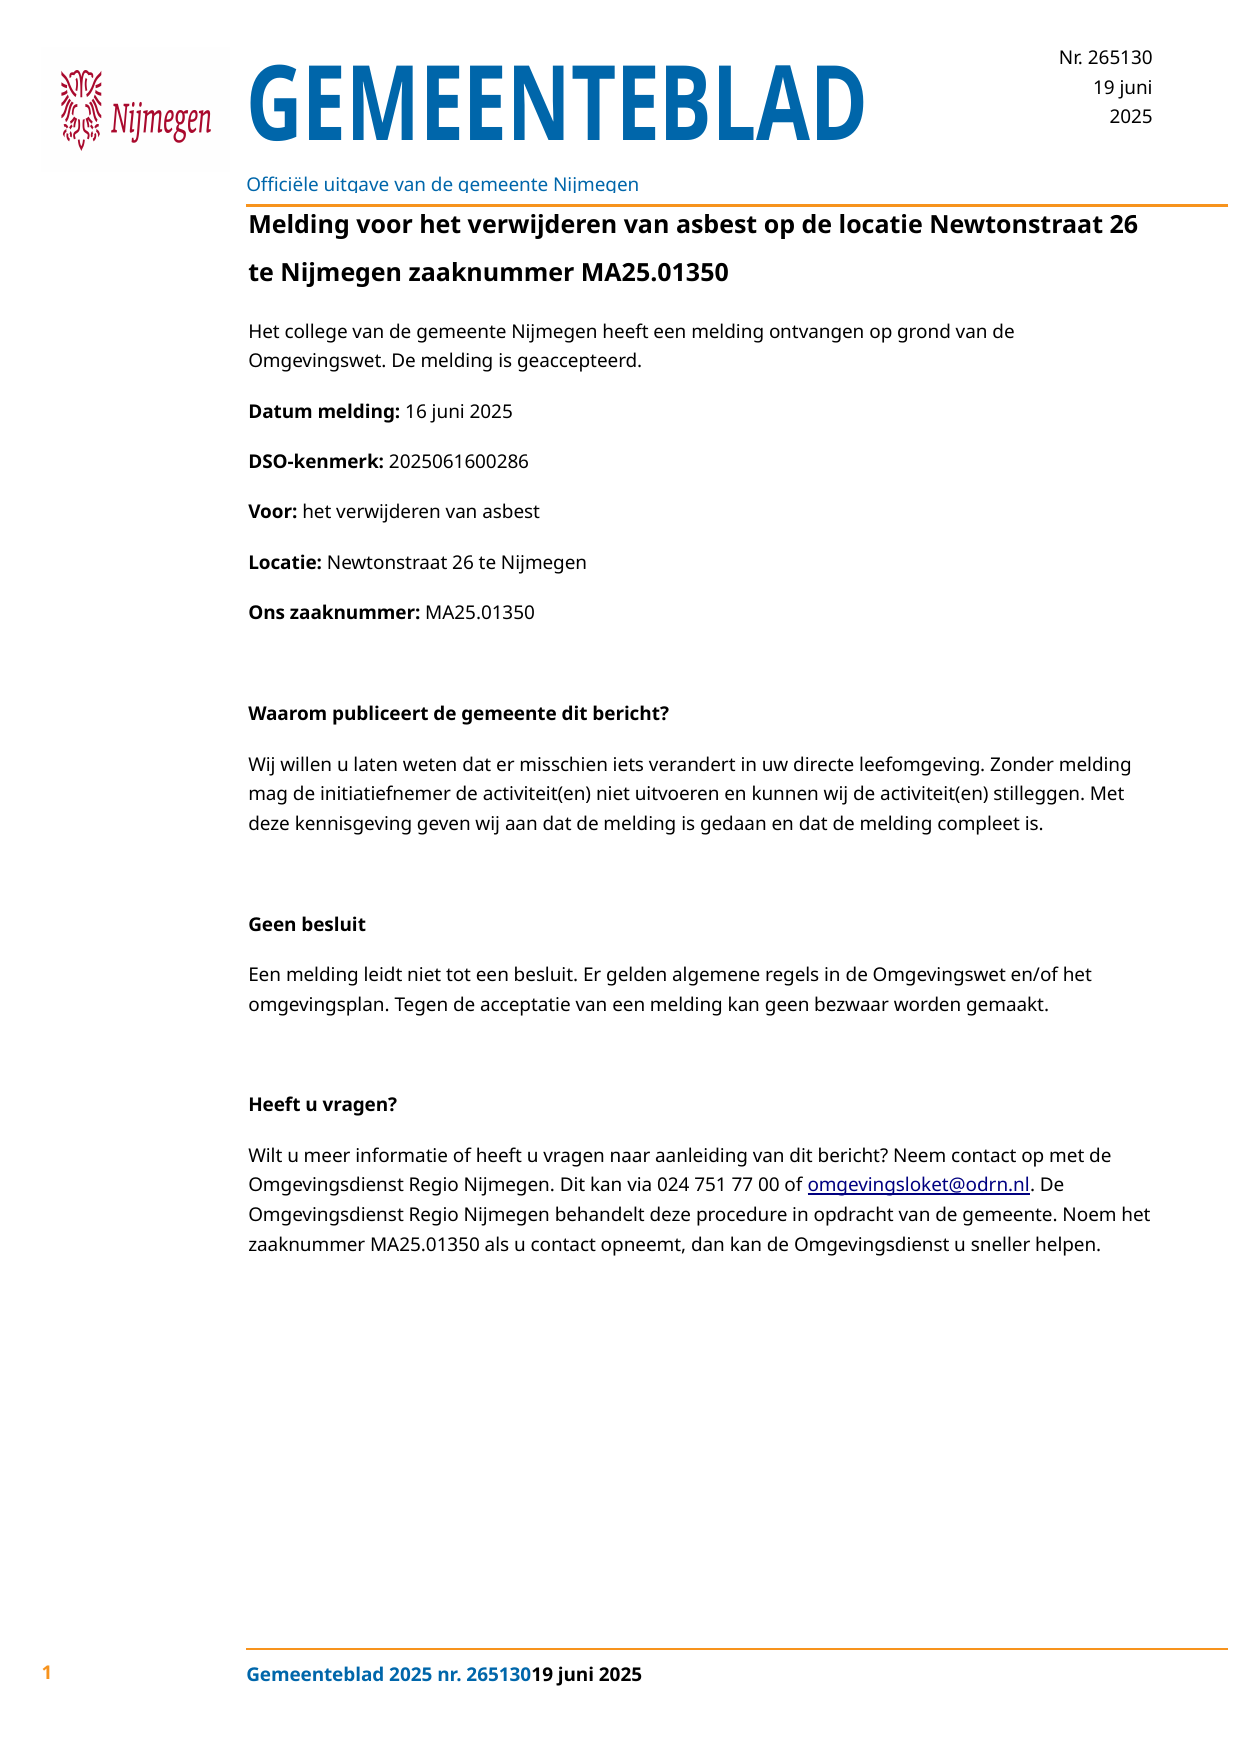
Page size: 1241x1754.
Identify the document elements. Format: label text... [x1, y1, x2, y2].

text Locatie: Newtonstraat 26 te Nijmegen [248, 549, 1152, 575]
text Ons zaaknummer: MA25.01350 [248, 599, 1152, 625]
text DSO-kenmerk: 2025061600286 [248, 448, 1152, 474]
text Voor: het verwijderen van asbest [248, 499, 1152, 524]
picture [41, 47, 231, 172]
text Melding voor het verwijderen van asbest op de locatie Newtonstraat 26 te Nijmegen zaaknummer MA25.01350 [248, 207, 1152, 288]
text Een melding leidt niet tot een besluit. Er gelden algemene regels in de Omgevingswet en/of het omgevingsplan. Tegen de acceptatie van een melding kan geen bezwaar worden gemaakt. [248, 961, 1152, 1017]
text Datum melding: 16 juni 2025 [248, 398, 1152, 424]
text Waarom publiceert de gemeente dit bericht? [248, 700, 1152, 726]
text Heeft u vragen? [248, 1092, 1152, 1117]
text Het college van de gemeente Nijmegen heeft een melding ontvangen op grond van de Omgevingswet. De melding is geaccepteerd. [248, 318, 1152, 373]
text Geen besluit [248, 911, 1152, 937]
text Wilt u meer informatie of heeft u vragen naar aanleiding van dit bericht? Neem contact op met de Omgevingsdienst Regio Nijmegen. Dit kan via 024 751 77 00 of omgevingsloket@odrn.nl. De Omgevingsdienst Regio Nijmegen behandelt deze procedure in opdracht van de gemeente. Noem het zaaknummer MA25.01350 als u contact opneemt, dan kan de Omgevingsdienst u sneller helpen. [248, 1142, 1152, 1257]
text Wij willen u laten weten dat er misschien iets verandert in uw directe leefomgeving. Zonder melding mag de initiatiefnemer de activiteit(en) niet uitvoeren en kunnen wij de activiteit(en) stilleggen. Met deze kennisgeving geven wij aan dat de melding is gedaan en dat de melding compleet is. [248, 751, 1152, 836]
